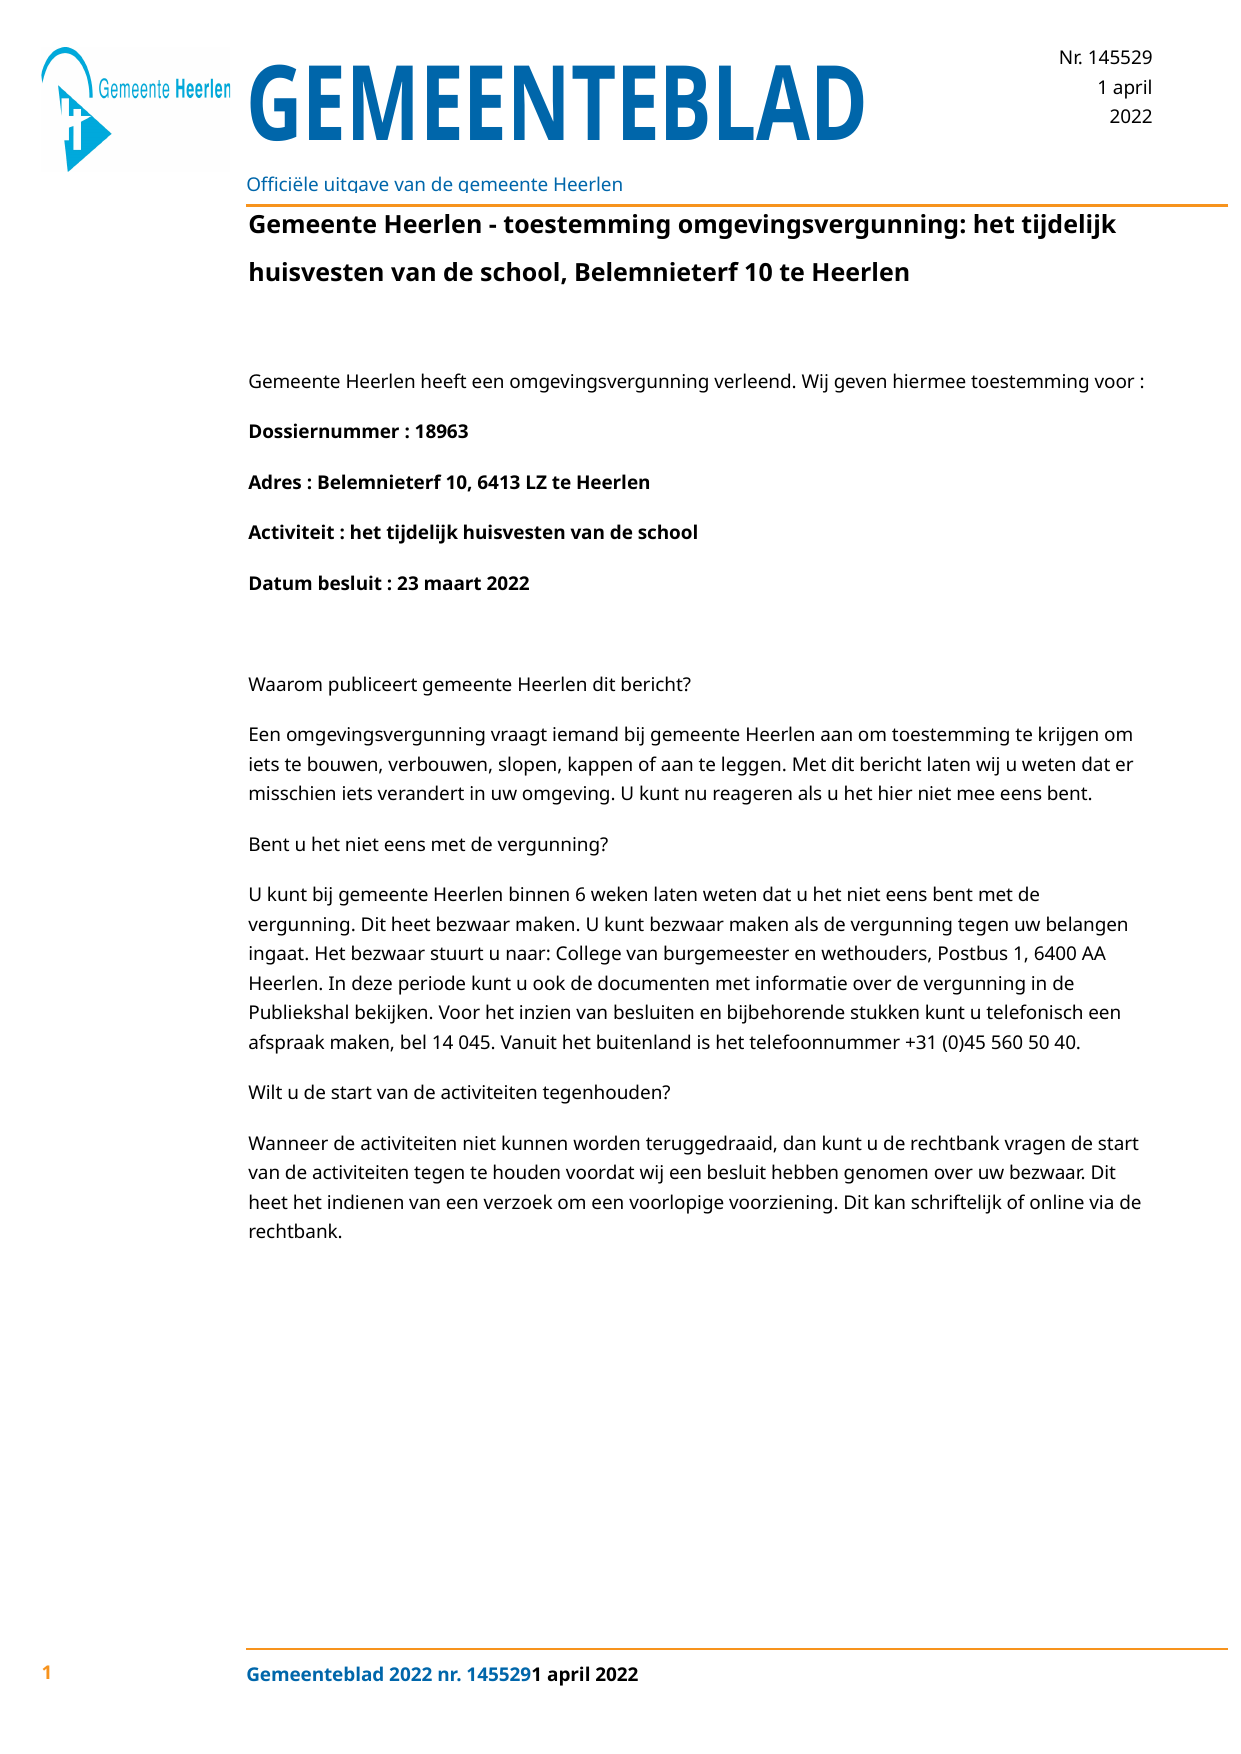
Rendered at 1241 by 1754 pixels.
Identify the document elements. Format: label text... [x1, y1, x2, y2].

text Een omgevingsvergunning vraagt iemand bij gemeente Heerlen aan om toestemming te krijgen om iets te bouwen, verbouwen, slopen, kappen of aan te leggen. Met dit bericht laten wij u weten dat er misschien iets verandert in uw omgeving. U kunt nu reageren als u het hier niet mee eens bent. [248, 721, 1152, 806]
text Wanneer de activiteiten niet kunnen worden teruggedraaid, dan kunt u de rechtbank vragen de start van de activiteiten tegen te houden voordat wij een besluit hebben genomen over uw bezwaar. Dit heet het indienen van een verzoek om een voorlopige voorziening. Dit kan schriftelijk of online via de rechtbank. [248, 1130, 1152, 1244]
picture [41, 47, 231, 172]
text Dossiernummer : 18963 [248, 419, 1152, 444]
text Gemeente Heerlen - toestemming omgevingsvergunning: het tijdelijk huisvesten van de school, Belemnieterf 10 te Heerlen [248, 207, 1152, 288]
text Activiteit : het tijdelijk huisvesten van de school [248, 519, 1152, 545]
text U kunt bij gemeente Heerlen binnen 6 weken laten weten dat u het niet eens bent met de vergunning. Dit heet bezwaar maken. U kunt bezwaar maken als de vergunning tegen uw belangen ingaat. Het bezwaar stuurt u naar: College van burgemeester en wethouders, Postbus 1, 6400 AA Heerlen. In deze periode kunt u ook de documenten met informatie over de vergunning in de Publiekshal bekijken. Voor het inzien van besluiten en bijbehorende stukken kunt u telefonisch een afspraak maken, bel 14 045. Vanuit het buitenland is het telefoonnummer +31 (0)45 560 50 40. [248, 881, 1152, 1055]
text Wilt u de start van de activiteiten tegenhouden? [248, 1079, 1152, 1105]
text Datum besluit : 23 maart 2022 [248, 570, 1152, 596]
text Waarom publiceert gemeente Heerlen dit bericht? [248, 671, 1152, 697]
text Gemeente Heerlen heeft een omgevingsvergunning verleend. Wij geven hiermee toestemming voor : [248, 368, 1152, 394]
text Bent u het niet eens met de vergunning? [248, 831, 1152, 857]
picture [41, 47, 59, 70]
text Adres : Belemnieterf 10, 6413 LZ te Heerlen [248, 469, 1152, 495]
